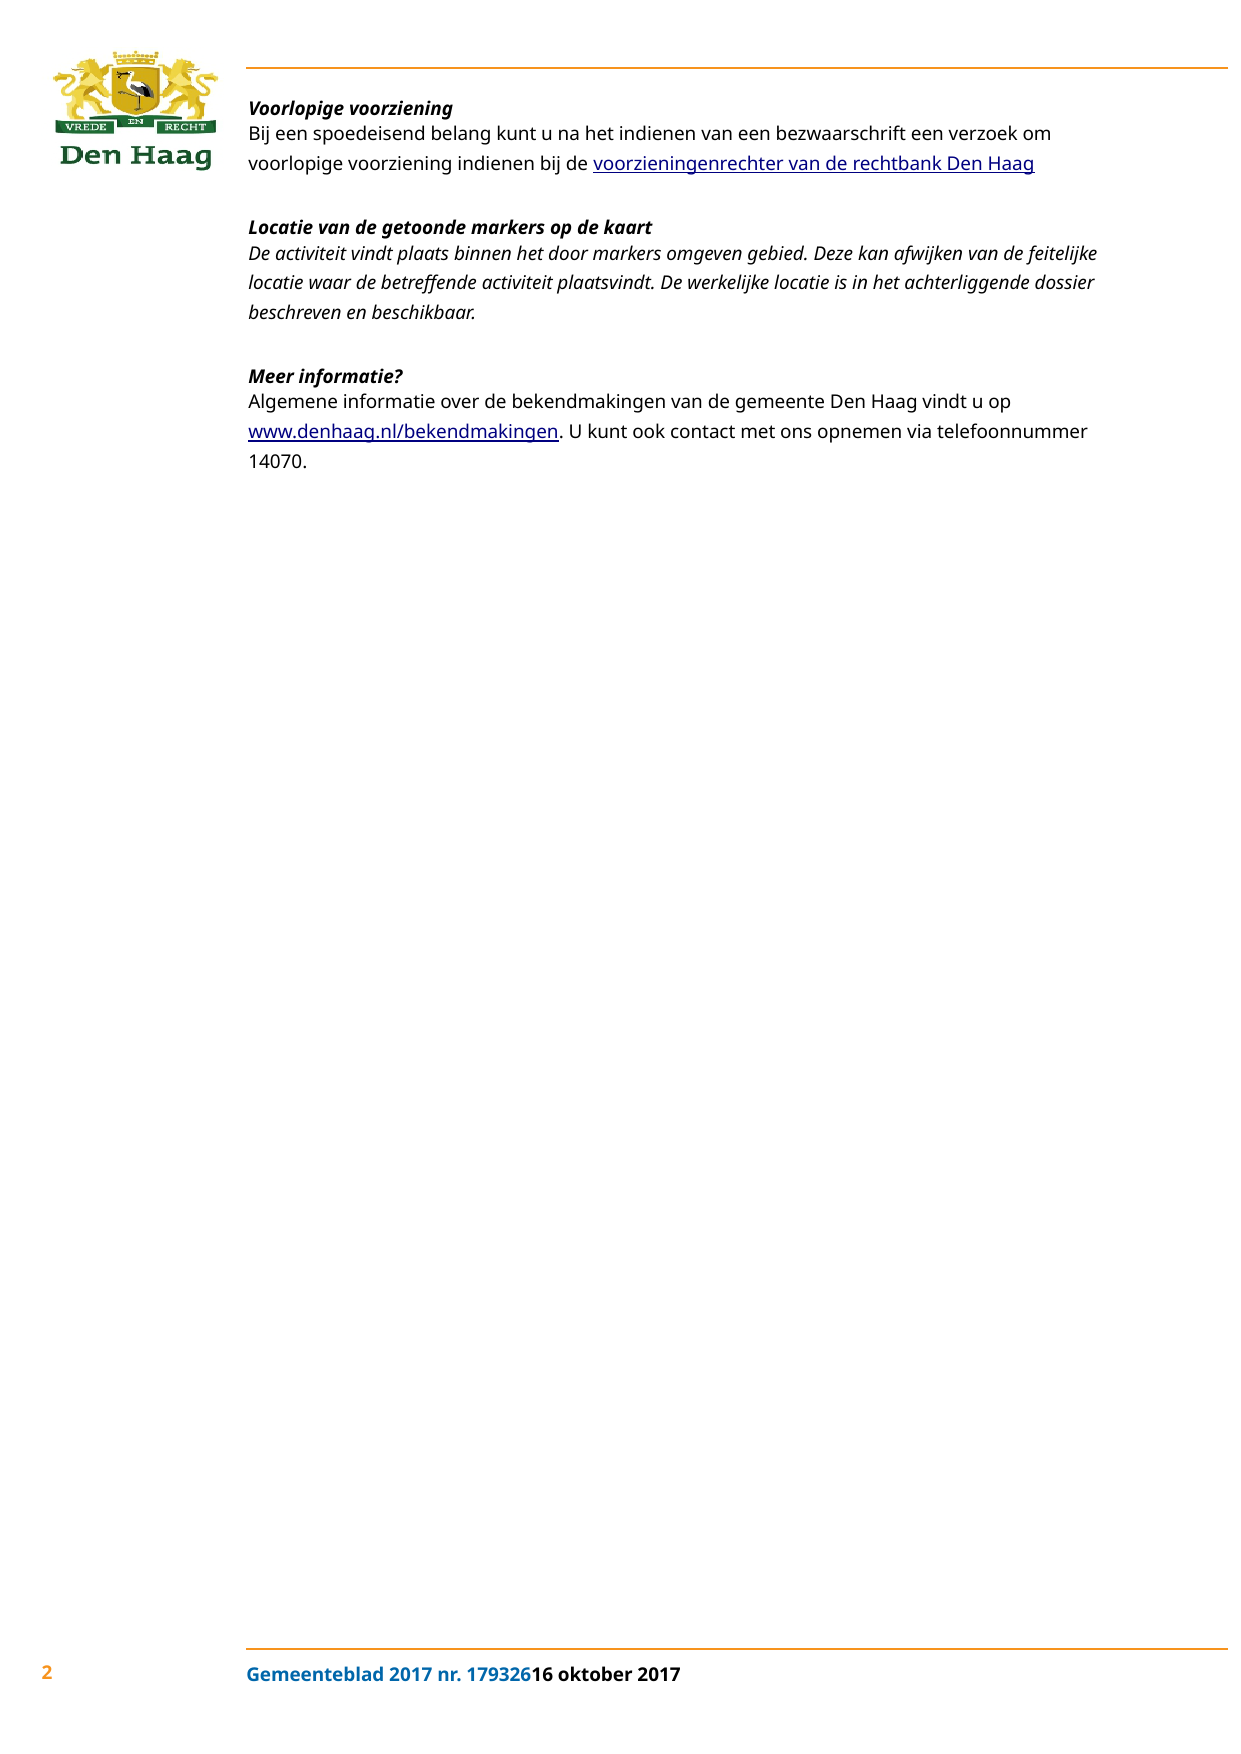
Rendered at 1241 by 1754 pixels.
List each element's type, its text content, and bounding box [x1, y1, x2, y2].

text Bij een spoedeisend belang kunt u na het indienen van een bezwaarschrift een verzoek om voorlopige voorziening indienen bij de voorzieningenrechter van de rechtbank Den Haag [248, 121, 1152, 176]
text Voorlopige voorziening [248, 95, 1152, 121]
text Locatie van de getoonde markers op de kaart [248, 214, 1152, 240]
text Algemene informatie over de bekendmakingen van de gemeente Den Haag vindt u op www.denhaag.nl/bekendmakingen. U kunt ook contact met ons opnemen via telefoonnummer 14070. [248, 389, 1152, 473]
picture [41, 47, 231, 172]
text De activiteit vindt plaats binnen het door markers omgeven gebied. Deze kan afwijken van de feitelijke locatie waar de betreffende activiteit plaatsvindt. De werkelijke locatie is in het achterliggende dossier beschreven en beschikbaar. [248, 240, 1152, 325]
text Meer informatie? [248, 363, 1152, 389]
